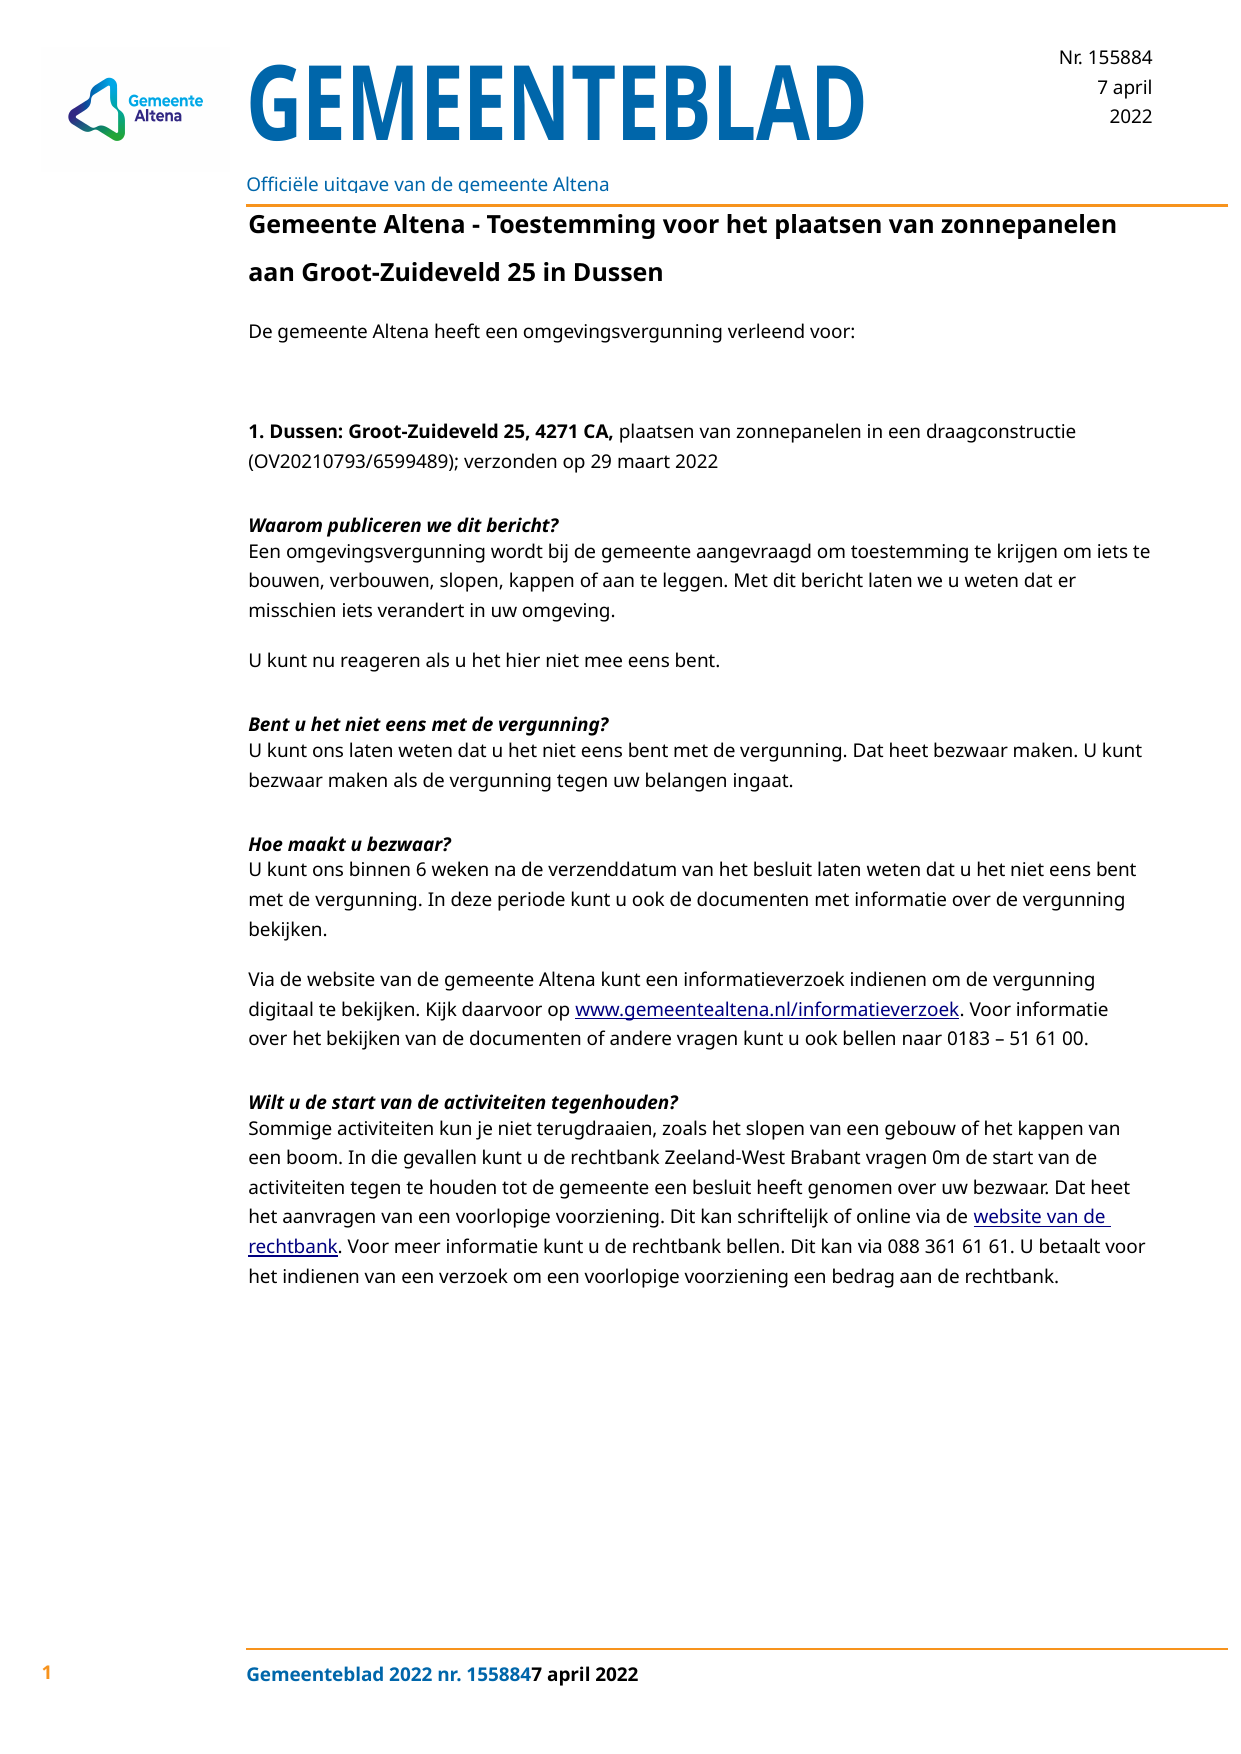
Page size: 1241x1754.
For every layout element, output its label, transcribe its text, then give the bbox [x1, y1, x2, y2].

text Wilt u de start van de activiteiten tegenhouden? [248, 1089, 1152, 1115]
text 1. Dussen: Groot-Zuideveld 25, 4271 CA, plaatsen van zonnepanelen in een draagconstructie (OV20210793/6599489); verzonden op 29 maart 2022 [248, 419, 1152, 474]
text De gemeente Altena heeft een omgevingsvergunning verleend voor: [248, 318, 1152, 344]
text Hoe maakt u bezwaar? [248, 831, 1152, 857]
text Gemeente Altena - Toestemming voor het plaatsen van zonnepanelen aan Groot-Zuideveld 25 in Dussen [248, 207, 1152, 288]
text U kunt ons laten weten dat u het niet eens bent met de vergunning. Dat heet bezwaar maken. U kunt bezwaar maken als de vergunning tegen uw belangen ingaat. [248, 737, 1152, 793]
text Sommige activiteiten kun je niet terugdraaien, zoals het slopen van een gebouw of het kappen van een boom. In die gevallen kunt u de rechtbank Zeeland-West Brabant vragen 0m de start van de activiteiten tegen te houden tot de gemeente een besluit heeft genomen over uw bezwaar. Dat heet het aanvragen van een voorlopige voorziening. Dit kan schriftelijk of online via de website van de rechtbank. Voor meer informatie kunt u de rechtbank bellen. Dit kan via 088 361 61 61. U betaalt voor het indienen van een verzoek om een voorlopige voorziening een bedrag aan de rechtbank. [248, 1115, 1152, 1289]
text U kunt nu reageren als u het hier niet mee eens bent. [248, 648, 1152, 673]
text U kunt ons binnen 6 weken na de verzenddatum van het besluit laten weten dat u het niet eens bent met de vergunning. In deze periode kunt u ook de documenten met informatie over de vergunning bekijken. [248, 857, 1152, 941]
text Bent u het niet eens met de vergunning? [248, 712, 1152, 737]
text Een omgevingsvergunning wordt bij de gemeente aangevraagd om toestemming te krijgen om iets te bouwen, verbouwen, slopen, kappen of aan te leggen. Met dit bericht laten we u weten dat er misschien iets verandert in uw omgeving. [248, 538, 1152, 623]
text Via de website van de gemeente Altena kunt een informatieverzoek indienen om de vergunning digitaal te bekijken. Kijk daarvoor op www.gemeentealtena.nl/informatieverzoek. Voor informatie over het bekijken van de documenten of andere vragen kunt u ook bellen naar 0183 – 51 61 00. [248, 966, 1152, 1051]
text Waarom publiceren we dit bericht? [248, 512, 1152, 538]
picture [41, 47, 231, 172]
